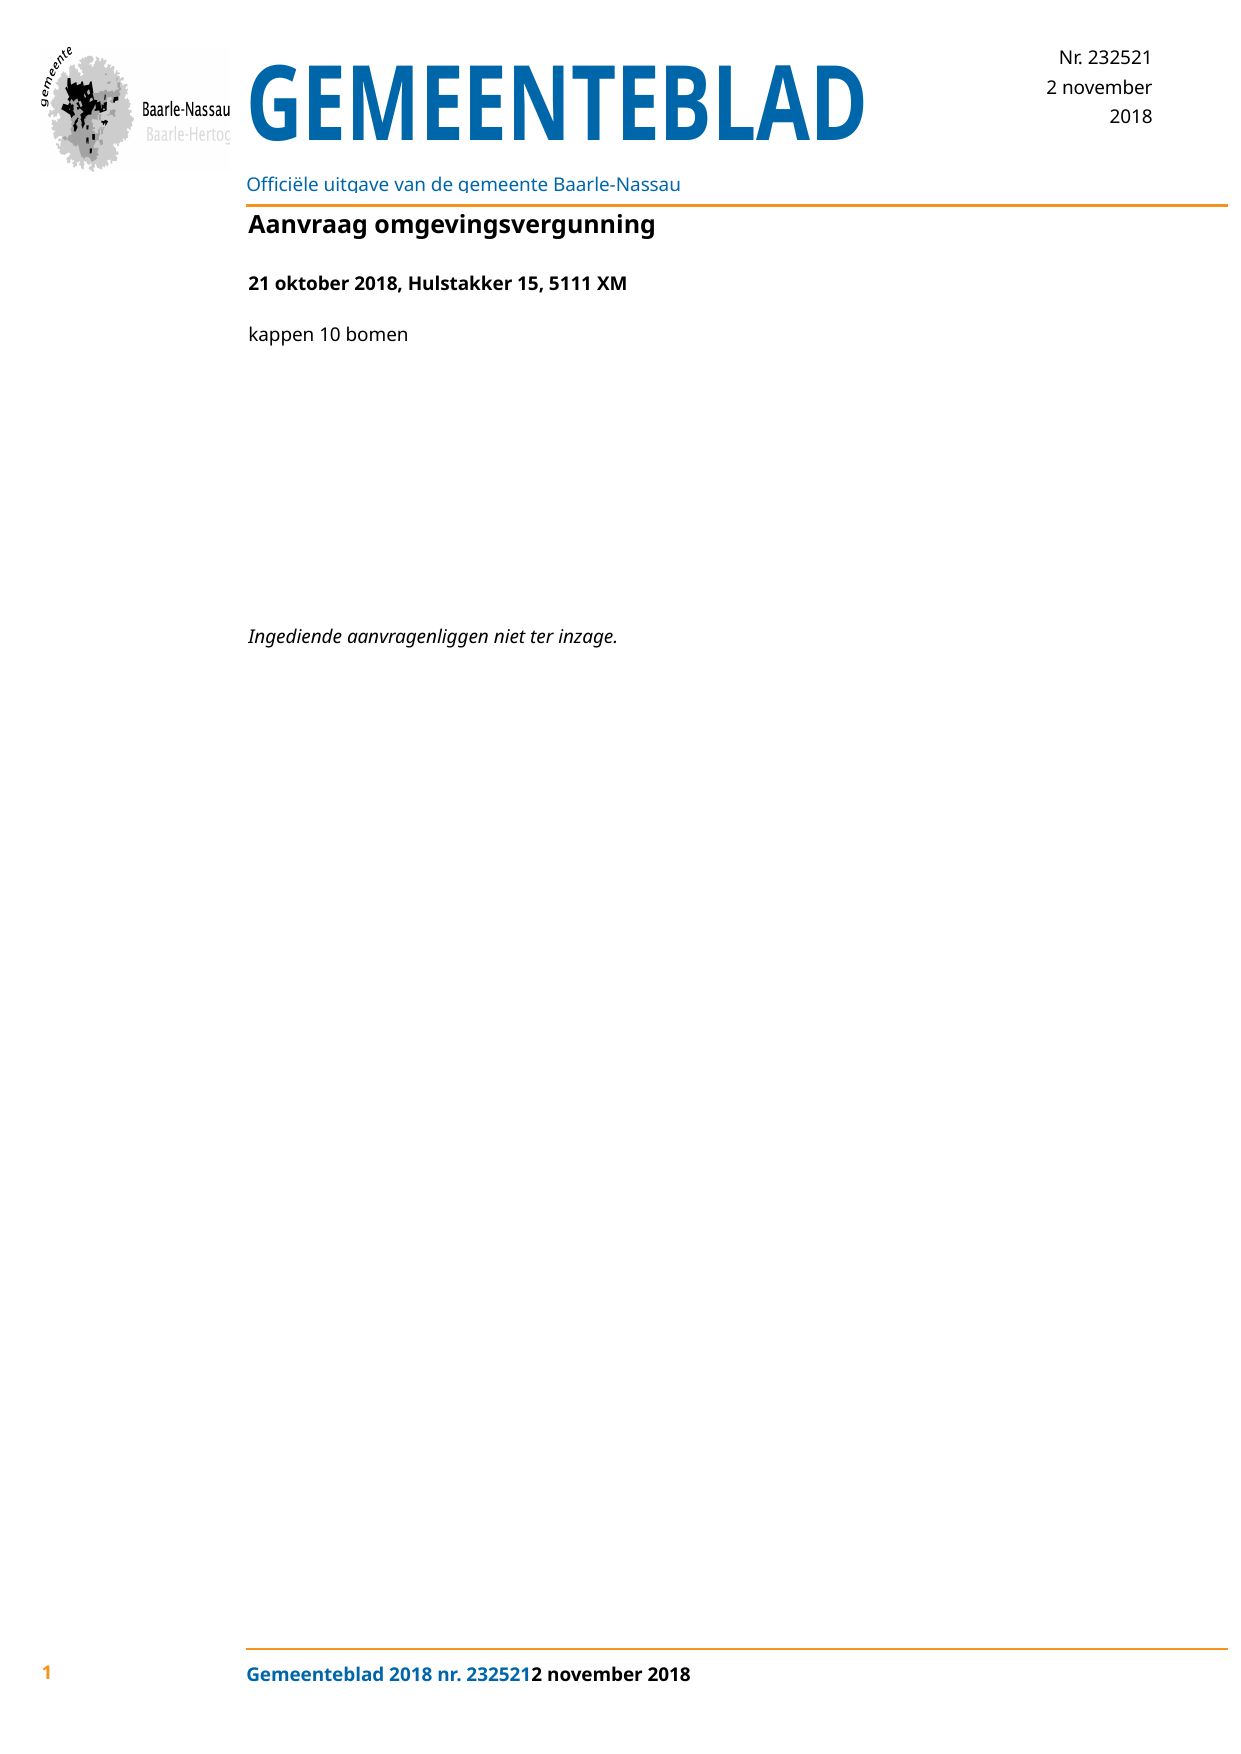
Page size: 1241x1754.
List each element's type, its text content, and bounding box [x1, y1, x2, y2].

picture [41, 47, 231, 172]
text kappen 10 bomen [248, 321, 1152, 346]
text Aanvraag omgevingsvergunning [248, 207, 1152, 241]
text Ingediende aanvragenliggen niet ter inzage. [248, 623, 1152, 649]
text 21 oktober 2018, Hulstakker 15, 5111 XM [248, 270, 1152, 296]
